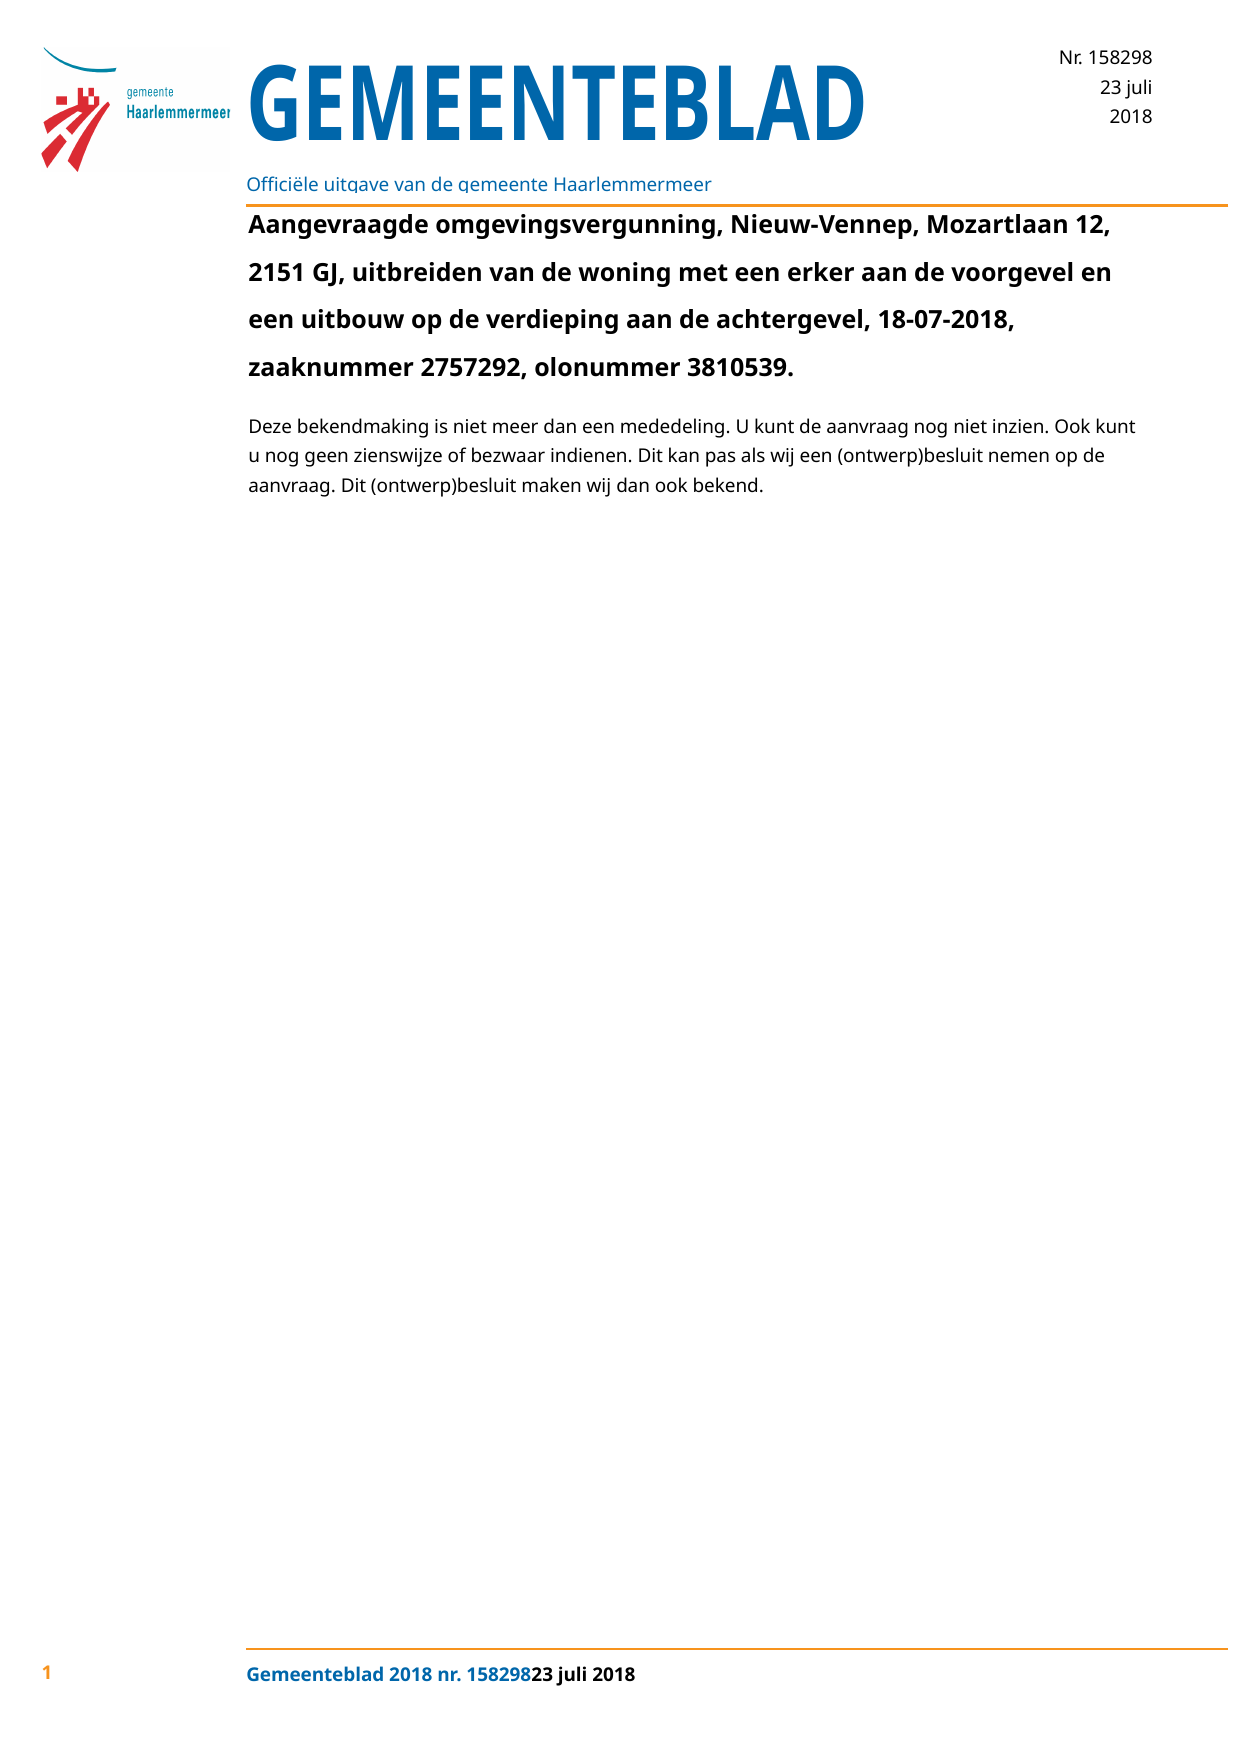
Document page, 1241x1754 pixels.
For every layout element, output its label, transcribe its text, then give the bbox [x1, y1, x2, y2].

text Deze bekendmaking is niet meer dan een mededeling. U kunt de aanvraag nog niet inzien. Ook kunt u nog geen zienswijze of bezwaar indienen. Dit kan pas als wij een (ontwerp)besluit nemen op de aanvraag. Dit (ontwerp)besluit maken wij dan ook bekend. [248, 413, 1152, 498]
text Aangevraagde omgevingsvergunning, Nieuw-Vennep, Mozartlaan 12, 2151 GJ, uitbreiden van de woning met een erker aan de voorgevel en een uitbouw op de verdieping aan de achtergevel, 18-07-2018, zaaknummer 2757292, olonummer 3810539. [248, 207, 1152, 384]
picture [41, 47, 231, 172]
